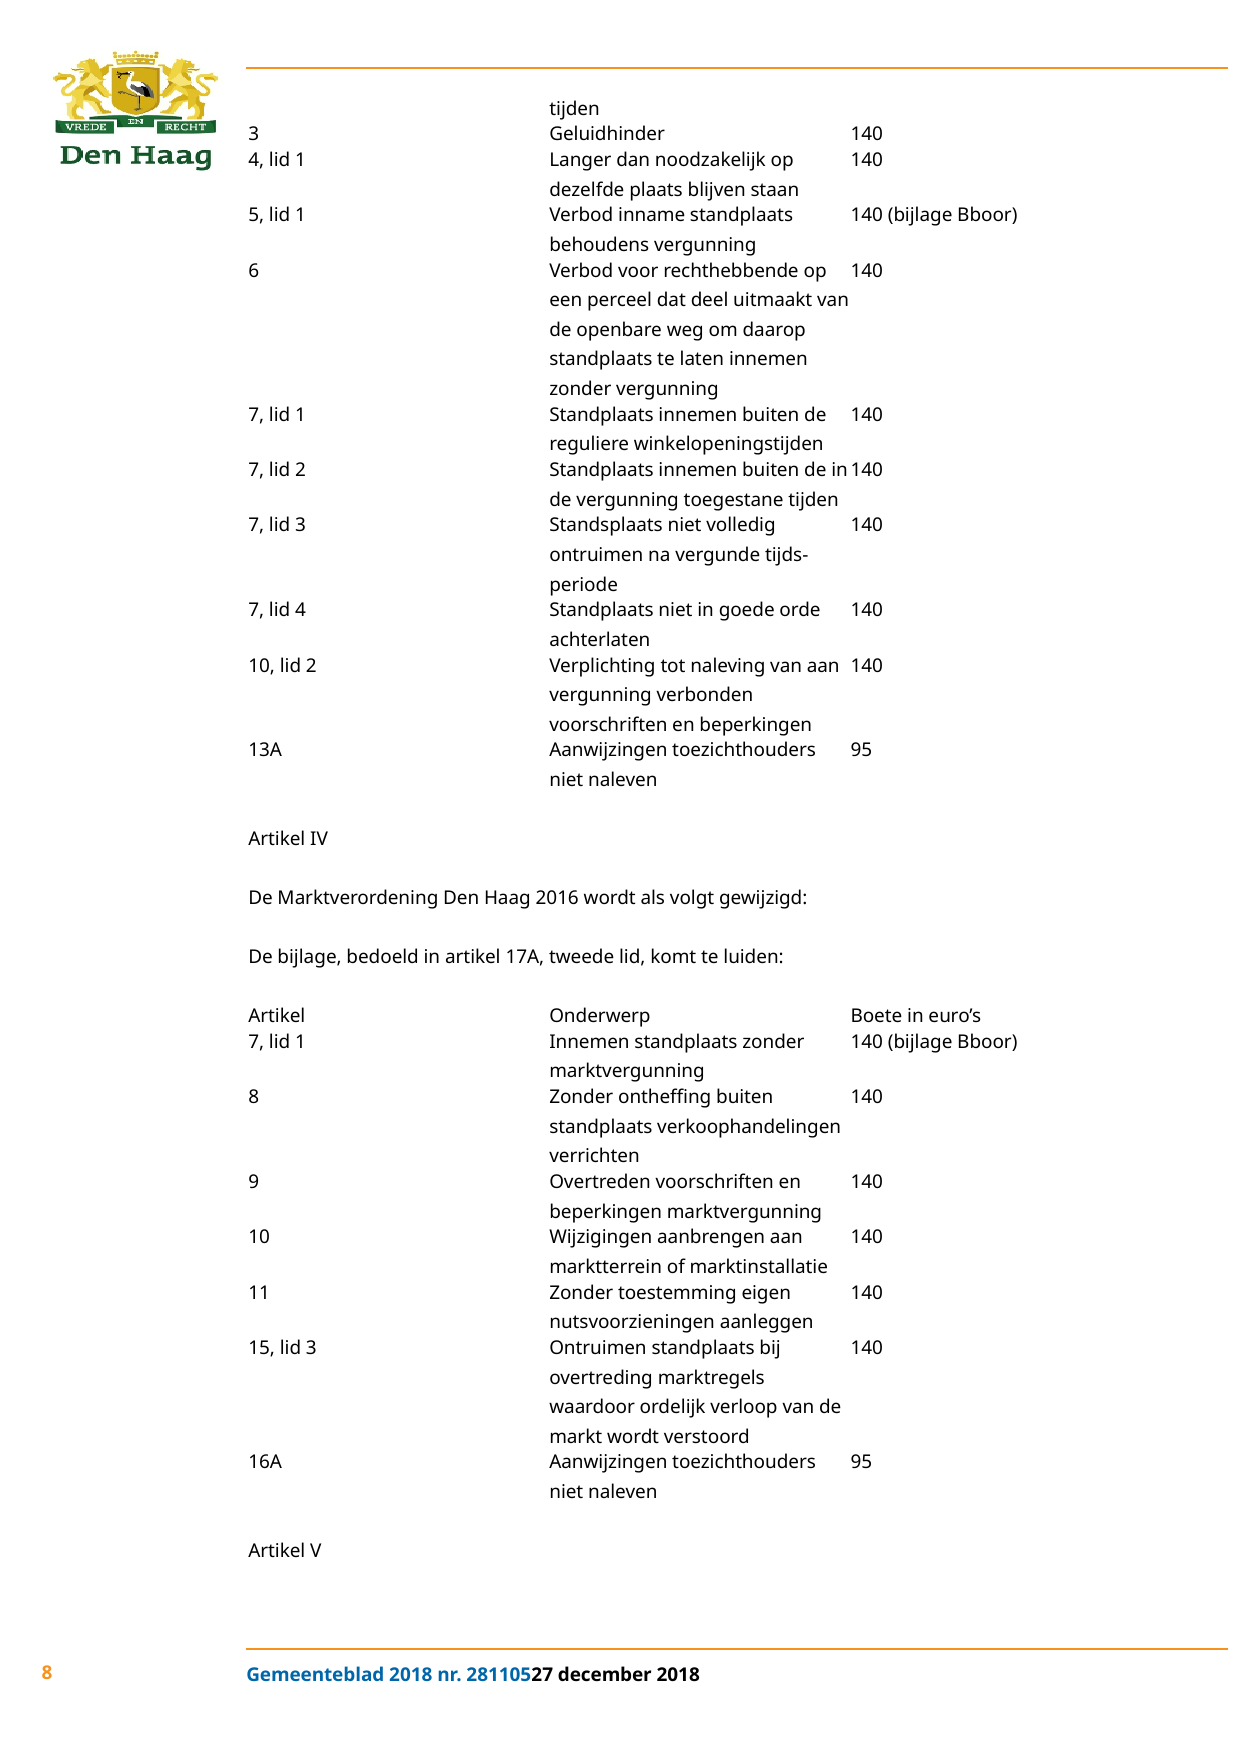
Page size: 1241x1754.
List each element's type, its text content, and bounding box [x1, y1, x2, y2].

table_cell 140 [850, 257, 1152, 401]
table_header Artikel [248, 1003, 549, 1028]
table_cell Standplaats innemen buiten de reguliere winkelopeningstijden [549, 401, 850, 456]
table_cell Wijzigingen aanbrengen aan marktterrein of marktinstallatie [549, 1224, 850, 1279]
table_cell Verplichting tot naleving van aan vergunning verbonden voorschriften en beperkingen [549, 652, 850, 737]
picture [41, 47, 231, 172]
table_cell 140 [850, 596, 1152, 652]
text De Marktverordening Den Haag 2016 wordt als volgt gewijzigd: [248, 884, 1152, 910]
table_cell 140 [850, 1224, 1152, 1279]
table_cell Verbod voor rechthebbende op een perceel dat deel uitmaakt van de openbare weg om daarop standplaats te laten innemen zonder vergunning [549, 257, 850, 401]
table_cell 140 (bijlage Bboor) [850, 202, 1152, 257]
table_cell Innemen standplaats zonder marktvergunning [549, 1028, 850, 1083]
table_header Boete in euro’s [850, 1003, 1152, 1028]
table_header Onderwerp [549, 1003, 850, 1028]
table_cell 95 [850, 1449, 1152, 1504]
table_cell 5, lid 1 [248, 202, 549, 257]
table_cell 95 [850, 737, 1152, 792]
table_cell 140 [850, 1084, 1152, 1168]
table_cell 3 [248, 121, 549, 146]
table_cell 140 [850, 121, 1152, 146]
table_cell 140 [850, 1279, 1152, 1334]
table_cell 13A [248, 737, 549, 792]
table_cell Zonder ontheffing buiten standplaats verkoophandelingen verrichten [549, 1084, 850, 1168]
table_cell 7, lid 1 [248, 401, 549, 456]
table_cell 4, lid 1 [248, 146, 549, 202]
table_cell Standplaats niet in goede orde achterlaten [549, 596, 850, 652]
table_cell Geluidhinder [549, 121, 850, 146]
table_cell Aanwijzingen toezichthouders niet naleven [549, 1449, 850, 1504]
table_cell 8 [248, 1084, 549, 1168]
table_cell 140 [850, 146, 1152, 202]
table_cell 140 [850, 512, 1152, 596]
table_cell 6 [248, 257, 549, 401]
table_cell [248, 95, 549, 121]
table_cell Standsplaats niet volledig ontruimen na vergunde tijds- periode [549, 512, 850, 596]
table_cell Aanwijzingen toezichthouders niet naleven [549, 737, 850, 792]
table_cell 7, lid 2 [248, 456, 549, 512]
table_cell Zonder toestemming eigen nutsvoorzieningen aanleggen [549, 1279, 850, 1334]
table_cell Verbod inname standplaats behoudens vergunning [549, 202, 850, 257]
table_cell 140 [850, 401, 1152, 456]
table_cell Overtreden voorschriften en beperkingen marktvergunning [549, 1168, 850, 1224]
table_cell 10, lid 2 [248, 652, 549, 737]
text De bijlage, bedoeld in artikel 17A, tweede lid, komt te luiden: [248, 943, 1152, 969]
table_cell 140 [850, 456, 1152, 512]
text Artikel V [248, 1537, 1152, 1563]
table_cell 7, lid 1 [248, 1028, 549, 1083]
table_cell Ontruimen standplaats bij overtreding marktregels waardoor ordelijk verloop van de markt wordt verstoord [549, 1334, 850, 1449]
table_cell 140 [850, 1334, 1152, 1449]
table_cell 140 (bijlage Bboor) [850, 1028, 1152, 1083]
table_cell 140 [850, 652, 1152, 737]
table_cell 9 [248, 1168, 549, 1224]
table_cell 16A [248, 1449, 549, 1504]
text Artikel IV [248, 825, 1152, 851]
table_cell Standplaats innemen buiten de in de vergunning toegestane tijden [549, 456, 850, 512]
table_cell 7, lid 4 [248, 596, 549, 652]
table_cell 140 [850, 1168, 1152, 1224]
table_cell 7, lid 3 [248, 512, 549, 596]
table_cell 11 [248, 1279, 549, 1334]
table_cell tijden [549, 95, 850, 121]
table_cell 10 [248, 1224, 549, 1279]
table_cell 15, lid 3 [248, 1334, 549, 1449]
table_cell [850, 95, 1152, 121]
table_cell Langer dan noodzakelijk op dezelfde plaats blijven staan [549, 146, 850, 202]
